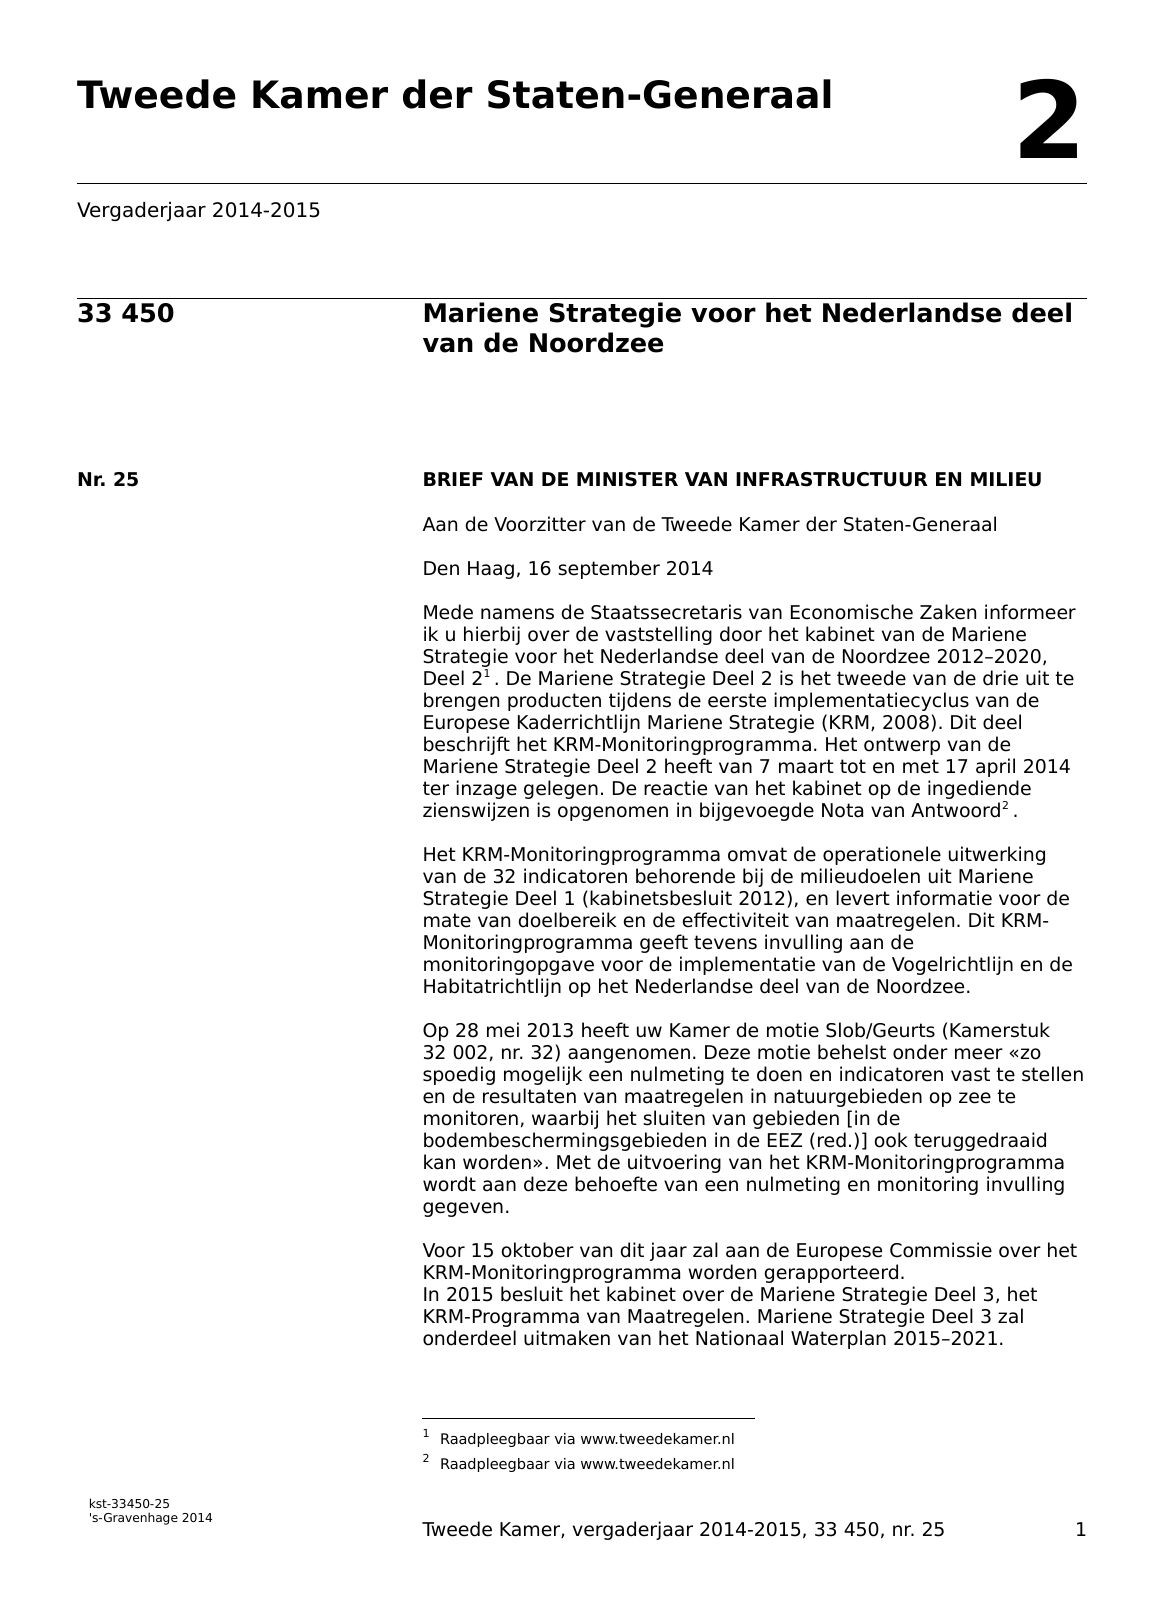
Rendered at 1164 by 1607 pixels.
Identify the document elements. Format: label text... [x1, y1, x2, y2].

text Raadpleegbaar via www.tweedekamer.nl [422, 1427, 1087, 1449]
text Het KRM-Monitoringprogramma omvat de operationele uitwerking van de 32 indicatoren behorende bij de milieudoelen uit Mariene Strategie Deel 1 (kabinetsbesluit 2012), en levert informatie voor de mate van doelbereik en de effectiviteit van maatregelen. Dit KRM-Monitoringprogramma geeft tevens invulling aan de monitoringopgave voor de implementatie van de Vogelrichtlijn en de Habitatrichtlijn op het Nederlandse deel van de Noordzee. [422, 844, 1087, 998]
text Mede namens de Staatssecretaris van Economische Zaken informeer ik u hierbij over de vaststelling door het kabinet van de Mariene Strategie voor het Nederlandse deel van de Noordzee 2012–2020, Deel 2. De Mariene Strategie Deel 2 is het tweede van de drie uit te brengen producten tijdens de eerste implementatiecyclus van de Europese Kaderrichtlijn Mariene Strategie (KRM, 2008). Dit deel beschrijft het KRM-Monitoringprogramma. Het ontwerp van de Mariene Strategie Deel 2 heeft van 7 maart tot en met 17 april 2014 ter inzage gelegen. De reactie van het kabinet op de ingediende zienswijzen is opgenomen in bijgevoegde Nota van Antwoord. [422, 602, 1087, 822]
text Den Haag, 16 september 2014 [422, 558, 1087, 580]
table_header 2 [886, 59, 1087, 183]
text Voor 15 oktober van dit jaar zal aan de Europese Commissie over het KRM-Monitoringprogramma worden gerapporteerd. [422, 1240, 1087, 1284]
text Raadpleegbaar via www.tweedekamer.nl [422, 1452, 1087, 1474]
text Aan de Voorzitter van de Tweede Kamer der Staten-Generaal [422, 513, 1087, 536]
subtitle 33 450 Mariene Strategie voor het Nederlandse deel van de Noordzee [77, 299, 1087, 358]
table_header Tweede Kamer der Staten-Generaal [77, 59, 886, 183]
subtitle Nr. 25 BRIEF VAN DE MINISTER VAN INFRASTRUCTUUR EN MILIEU [77, 469, 1087, 491]
text In 2015 besluit het kabinet over de Mariene Strategie Deel 3, het KRM-Programma van Maatregelen. Mariene Strategie Deel 3 zal onderdeel uitmaken van het Nationaal Waterplan 2015–2021. [422, 1284, 1087, 1350]
text kst-33450-25 [88, 1497, 323, 1511]
table_cell Vergaderjaar 2014-2015 [77, 184, 1087, 298]
text Op 28 mei 2013 heeft uw Kamer de motie Slob/Geurts (Kamerstuk 32 002, nr. 32) aangenomen. Deze motie behelst onder meer «zo spoedig mogelijk een nulmeting te doen en indicatoren vast te stellen en de resultaten van maatregelen in natuurgebieden op zee te monitoren, waarbij het sluiten van gebieden [in de bodembeschermingsgebieden in de EEZ (red.)] ook teruggedraaid kan worden». Met de uitvoering van het KRM-Monitoringprogramma wordt aan deze behoefte van een nulmeting en monitoring invulling gegeven. [422, 1020, 1087, 1218]
text 's-Gravenhage 2014 [88, 1511, 323, 1525]
